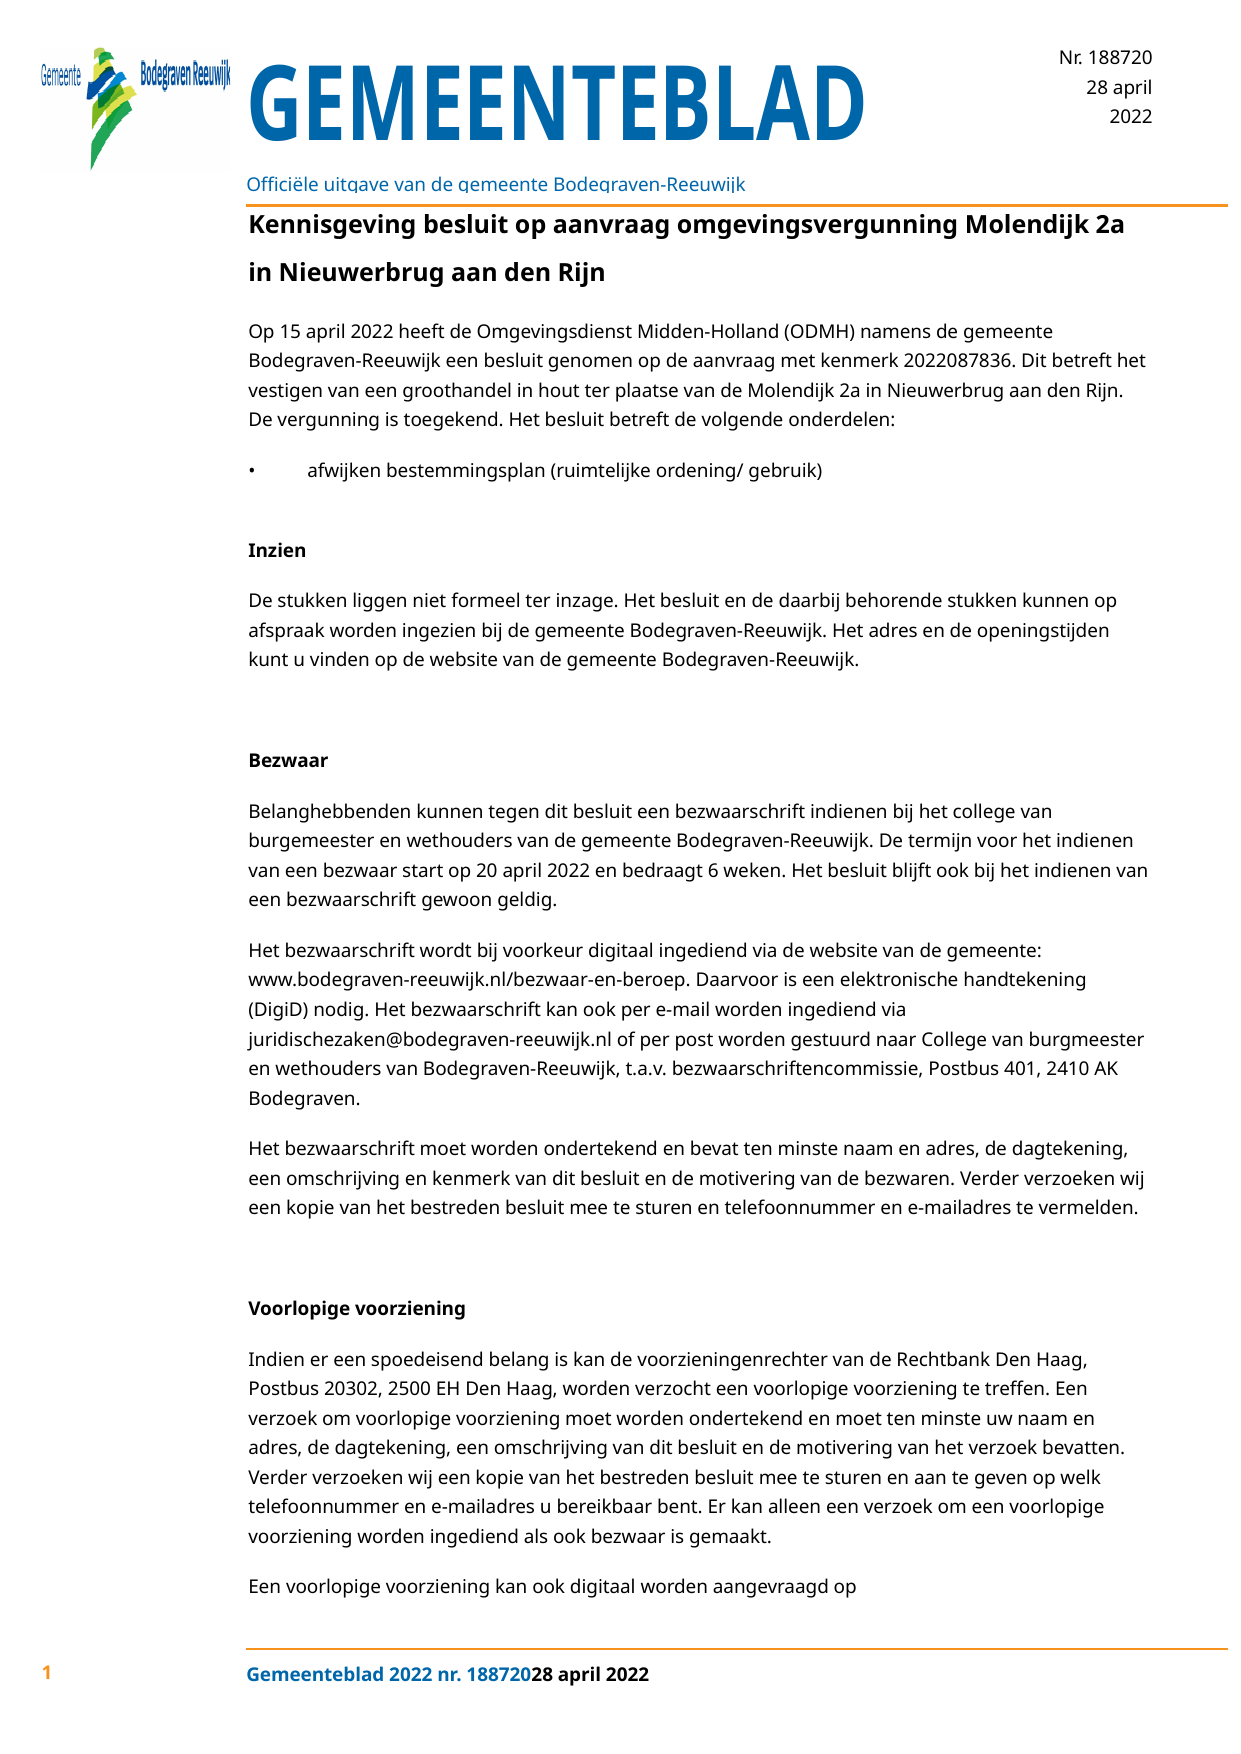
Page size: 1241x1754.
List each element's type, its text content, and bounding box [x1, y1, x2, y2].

text Op 15 april 2022 heeft de Omgevingsdienst Midden-Holland (ODMH) namens de gemeente Bodegraven-Reeuwijk een besluit genomen op de aanvraag met kenmerk 2022087836. Dit betreft het vestigen van een groothandel in hout ter plaatse van de Molendijk 2a in Nieuwerbrug aan den Rijn. De vergunning is toegekend. Het besluit betreft de volgende onderdelen: [248, 318, 1152, 432]
text Kennisgeving besluit op aanvraag omgevingsvergunning Molendijk 2a in Nieuwerbrug aan den Rijn [248, 207, 1152, 288]
text De stukken liggen niet formeel ter inzage. Het besluit en de daarbij behorende stukken kunnen op afspraak worden ingezien bij de gemeente Bodegraven-Reeuwijk. Het adres en de openingstijden kunt u vinden op de website van de gemeente Bodegraven-Reeuwijk. [248, 587, 1152, 672]
text Inzien [248, 537, 1152, 563]
picture [41, 47, 231, 172]
text Bezwaar [248, 747, 1152, 773]
text Een voorlopige voorziening kan ook digitaal worden aangevraagd op [248, 1574, 1152, 1599]
text Belanghebbenden kunnen tegen dit besluit een bezwaarschrift indienen bij het college van burgemeester en wethouders van de gemeente Bodegraven-Reeuwijk. De termijn voor het indienen van een bezwaar start op 20 april 2022 en bedraagt 6 weken. Het besluit blijft ook bij het indienen van een bezwaarschrift gewoon geldig. [248, 798, 1152, 912]
text Voorlopige voorziening [248, 1295, 1152, 1321]
text Het bezwaarschrift moet worden ondertekend en bevat ten minste naam en adres, de dagtekening, een omschrijving en kenmerk van dit besluit en de motivering van de bezwaren. Verder verzoeken wij een kopie van het bestreden besluit mee te sturen en telefoonnummer en e-mailadres te vermelden. [248, 1135, 1152, 1220]
text Indien er een spoedeisend belang is kan de voorzieningenrechter van de Rechtbank Den Haag, Postbus 20302, 2500 EH Den Haag, worden verzocht een voorlopige voorziening te treffen. Een verzoek om voorlopige voorziening moet worden ondertekend en moet ten minste uw naam en adres, de dagtekening, een omschrijving van dit besluit en de motivering van het verzoek bevatten. Verder verzoeken wij een kopie van het bestreden besluit mee te sturen en aan te geven op welk telefoonnummer en e-mailadres u bereikbaar bent. Er kan alleen een verzoek om een voorlopige voorziening worden ingediend als ook bezwaar is gemaakt. [248, 1346, 1152, 1549]
list afwijken bestemmingsplan (ruimtelijke ordening/ gebruik) [248, 457, 1152, 483]
text Het bezwaarschrift wordt bij voorkeur digitaal ingediend via de website van de gemeente: www.bodegraven-reeuwijk.nl/bezwaar-en-beroep. Daarvoor is een elektronische handtekening (DigiD) nodig. Het bezwaarschrift kan ook per e-mail worden ingediend via juridischezaken@bodegraven-reeuwijk.nl of per post worden gestuurd naar College van burgmeester en wethouders van Bodegraven-Reeuwijk, t.a.v. bezwaarschriftencommissie, Postbus 401, 2410 AK Bodegraven. [248, 937, 1152, 1111]
